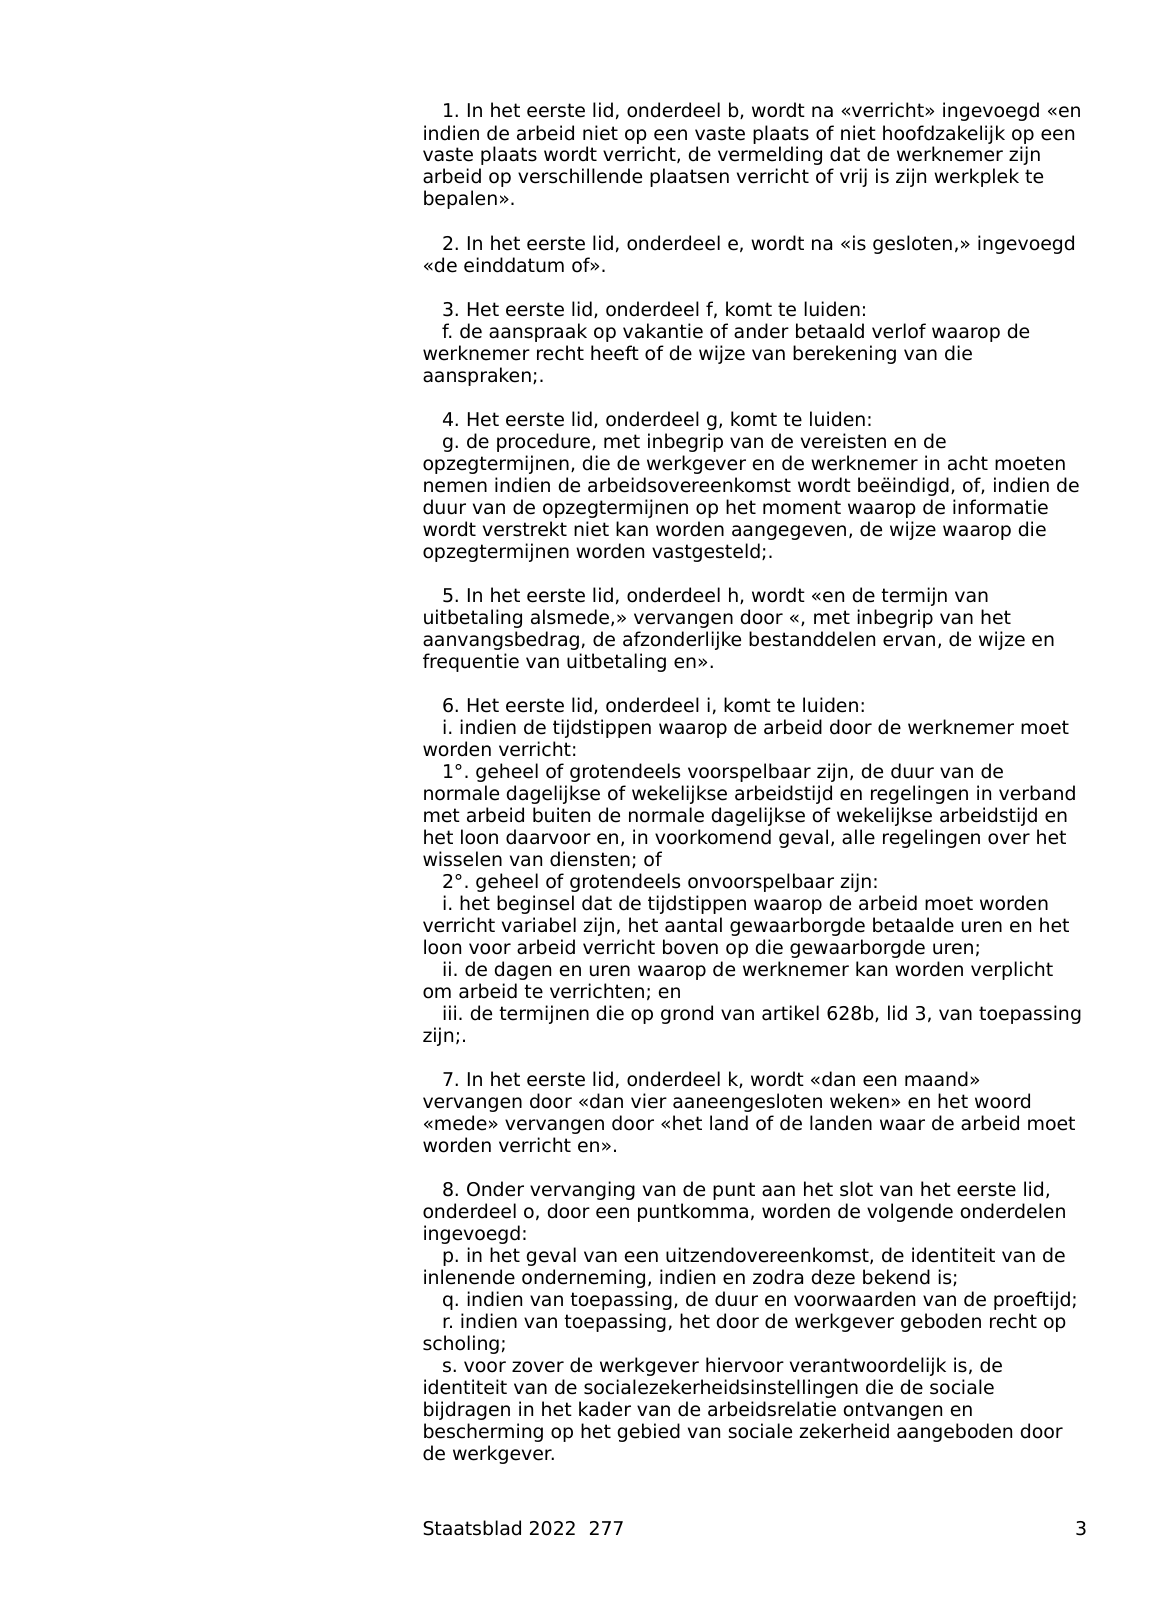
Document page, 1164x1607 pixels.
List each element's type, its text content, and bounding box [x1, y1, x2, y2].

text ii. de dagen en uren waarop de werknemer kan worden verplicht om arbeid te verrichten; en [422, 959, 1087, 1003]
text g. de procedure, met inbegrip van de vereisten en de opzegtermijnen, die de werkgever en de werknemer in acht moeten nemen indien de arbeidsovereenkomst wordt beëindigd, of, indien de duur van de opzegtermijnen op het moment waarop de informatie wordt verstrekt niet kan worden aangegeven, de wijze waarop die opzegtermijnen worden vastgesteld;. [422, 431, 1087, 563]
text 5. In het eerste lid, onderdeel h, wordt «en de termijn van uitbetaling alsmede,» vervangen door «, met inbegrip van het aanvangsbedrag, de afzonderlijke bestanddelen ervan, de wijze en frequentie van uitbetaling en». [422, 585, 1087, 673]
text s. voor zover de werkgever hiervoor verantwoordelijk is, de identiteit van de socialezekerheidsinstellingen die de sociale bijdragen in het kader van de arbeidsrelatie ontvangen en bescherming op het gebied van sociale zekerheid aangeboden door de werkgever. [422, 1355, 1087, 1464]
text 2. In het eerste lid, onderdeel e, wordt na «is gesloten,» ingevoegd «de einddatum of». [422, 232, 1087, 276]
text 2°. geheel of grotendeels onvoorspelbaar zijn: [422, 871, 1087, 893]
text r. indien van toepassing, het door de werkgever geboden recht op scholing; [422, 1311, 1087, 1355]
text i. indien de tijdstippen waarop de arbeid door de werknemer moet worden verricht: [422, 717, 1087, 761]
text 7. In het eerste lid, onderdeel k, wordt «dan een maand» vervangen door «dan vier aaneengesloten weken» en het woord «mede» vervangen door «het land of de landen waar de arbeid moet worden verricht en». [422, 1069, 1087, 1157]
text 6. Het eerste lid, onderdeel i, komt te luiden: [422, 695, 1087, 717]
text 4. Het eerste lid, onderdeel g, komt te luiden: [422, 409, 1087, 431]
text 1°. geheel of grotendeels voorspelbaar zijn, de duur van de normale dagelijkse of wekelijkse arbeidstijd en regelingen in verband met arbeid buiten de normale dagelijkse of wekelijkse arbeidstijd en het loon daarvoor en, in voorkomend geval, alle regelingen over het wisselen van diensten; of [422, 761, 1087, 871]
text 8. Onder vervanging van de punt aan het slot van het eerste lid, onderdeel o, door een puntkomma, worden de volgende onderdelen ingevoegd: [422, 1179, 1087, 1245]
text q. indien van toepassing, de duur en voorwaarden van de proeftijd; [422, 1289, 1087, 1311]
text 3. Het eerste lid, onderdeel f, komt te luiden: [422, 299, 1087, 321]
text i. het beginsel dat de tijdstippen waarop de arbeid moet worden verricht variabel zijn, het aantal gewaarborgde betaalde uren en het loon voor arbeid verricht boven op die gewaarborgde uren; [422, 893, 1087, 959]
text p. in het geval van een uitzendovereenkomst, de identiteit van de inlenende onderneming, indien en zodra deze bekend is; [422, 1245, 1087, 1289]
text 1. In het eerste lid, onderdeel b, wordt na «verricht» ingevoegd «en indien de arbeid niet op een vaste plaats of niet hoofdzakelijk op een vaste plaats wordt verricht, de vermelding dat de werknemer zijn arbeid op verschillende plaatsen verricht of vrij is zijn werkplek te bepalen». [422, 100, 1087, 210]
text iii. de termijnen die op grond van artikel 628b, lid 3, van toepassing zijn;. [422, 1003, 1087, 1047]
text f. de aanspraak op vakantie of ander betaald verlof waarop de werknemer recht heeft of de wijze van berekening van die aanspraken;. [422, 321, 1087, 387]
